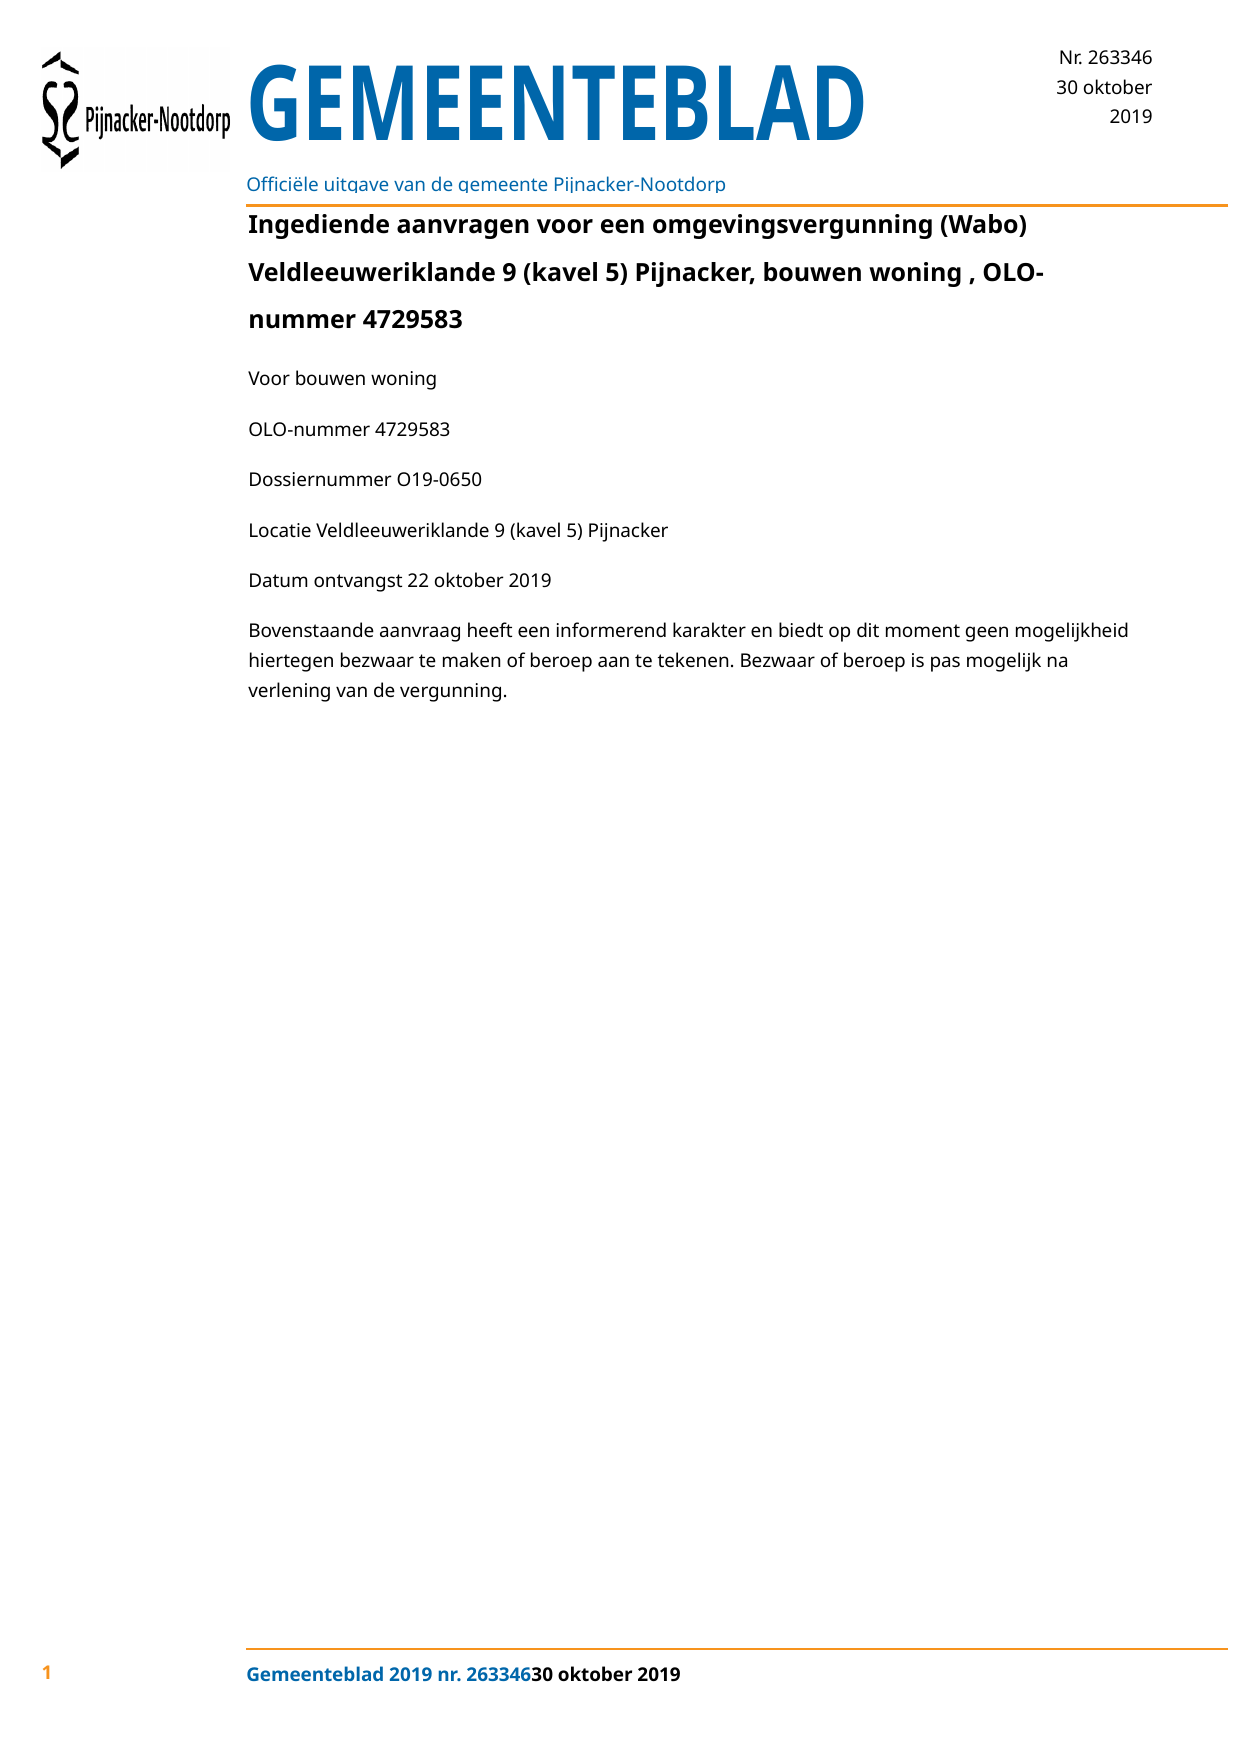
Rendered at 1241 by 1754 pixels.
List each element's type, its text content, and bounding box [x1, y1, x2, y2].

text Voor bouwen woning [248, 366, 1152, 391]
picture [41, 47, 231, 172]
text Ingediende aanvragen voor een omgevingsvergunning (Wabo) Veldleeuweriklande 9 (kavel 5) Pijnacker, bouwen woning , OLO-nummer 4729583 [248, 207, 1152, 336]
text Dossiernummer O19-0650 [248, 466, 1152, 492]
text Bovenstaande aanvraag heeft een informerend karakter en biedt op dit moment geen mogelijkheid hiertegen bezwaar te maken of beroep aan te tekenen. Bezwaar of beroep is pas mogelijk na verlening van de vergunning. [248, 618, 1152, 702]
text Locatie Veldleeuweriklande 9 (kavel 5) Pijnacker [248, 517, 1152, 542]
text Datum ontvangst 22 oktober 2019 [248, 567, 1152, 593]
text OLO-nummer 4729583 [248, 416, 1152, 442]
